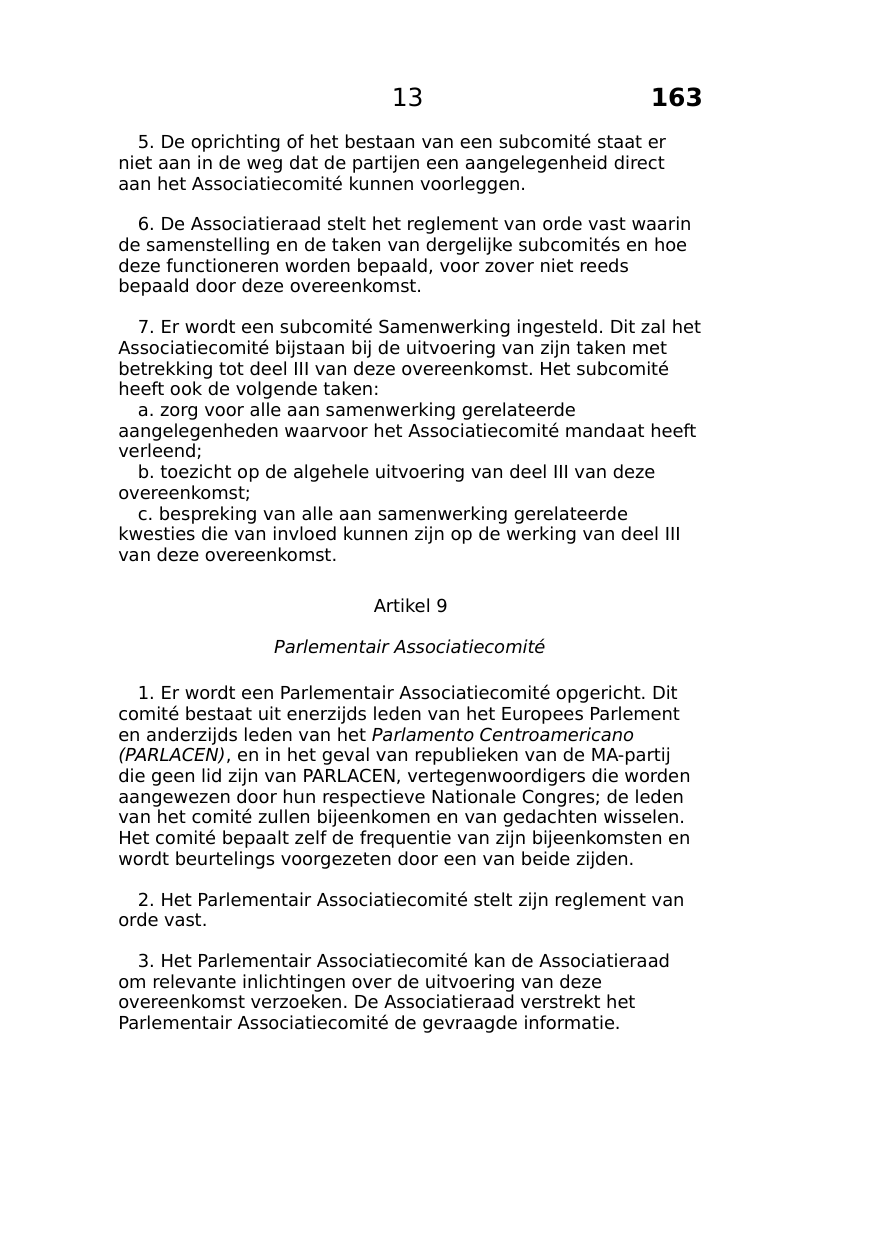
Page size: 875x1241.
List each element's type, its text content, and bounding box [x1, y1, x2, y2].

text 2. Het Parlementair Associatiecomité stelt zijn reglement van orde vast. [118, 889, 703, 931]
subtitle Artikel 9 Parlementair Associatiecomité [118, 596, 703, 658]
text c. bespreking van alle aan samenwerking gerelateerde kwesties die van invloed kunnen zijn op de werking van deel III van deze overeenkomst. [118, 503, 703, 566]
text 5. De oprichting of het bestaan van een subcomité staat er niet aan in de weg dat de partijen een aangelegenheid direct aan het Associatiecomité kunnen voorleggen. [118, 132, 703, 194]
text 1. Er wordt een Parlementair Associatiecomité opgericht. Dit comité bestaat uit enerzijds leden van het Europees Parlement en anderzijds leden van het Parlamento Centroamericano (PARLACEN), en in het geval van republieken van de MA-partij die geen lid zijn van PARLACEN, vertegenwoordigers die worden aangewezen door hun respectieve Nationale Congres; de leden van het comité zullen bijeenkomen en van gedachten wisselen. Het comité bepaalt zelf de frequentie van zijn bijeenkomsten en wordt beurtelings voorgezeten door een van beide zijden. [118, 683, 703, 869]
text 6. De Associatieraad stelt het reglement van orde vast waarin de samenstelling en de taken van dergelijke subcomités en hoe deze functioneren worden bepaald, voor zover niet reeds bepaald door deze overeenkomst. [118, 214, 703, 297]
text 3. Het Parlementair Associatiecomité kan de Associatieraad om relevante inlichtingen over de uitvoering van deze overeenkomst verzoeken. De Associatieraad verstrekt het Parlementair Associatiecomité de gevraagde informatie. [118, 951, 703, 1034]
text 7. Er wordt een subcomité Samenwerking ingesteld. Dit zal het Associatiecomité bijstaan bij de uitvoering van zijn taken met betrekking tot deel III van deze overeenkomst. Het subcomité heeft ook de volgende taken: [118, 317, 703, 400]
text b. toezicht op de algehele uitvoering van deel III van deze overeenkomst; [118, 462, 703, 503]
text a. zorg voor alle aan samenwerking gerelateerde aangelegenheden waarvoor het Associatiecomité mandaat heeft verleend; [118, 400, 703, 462]
